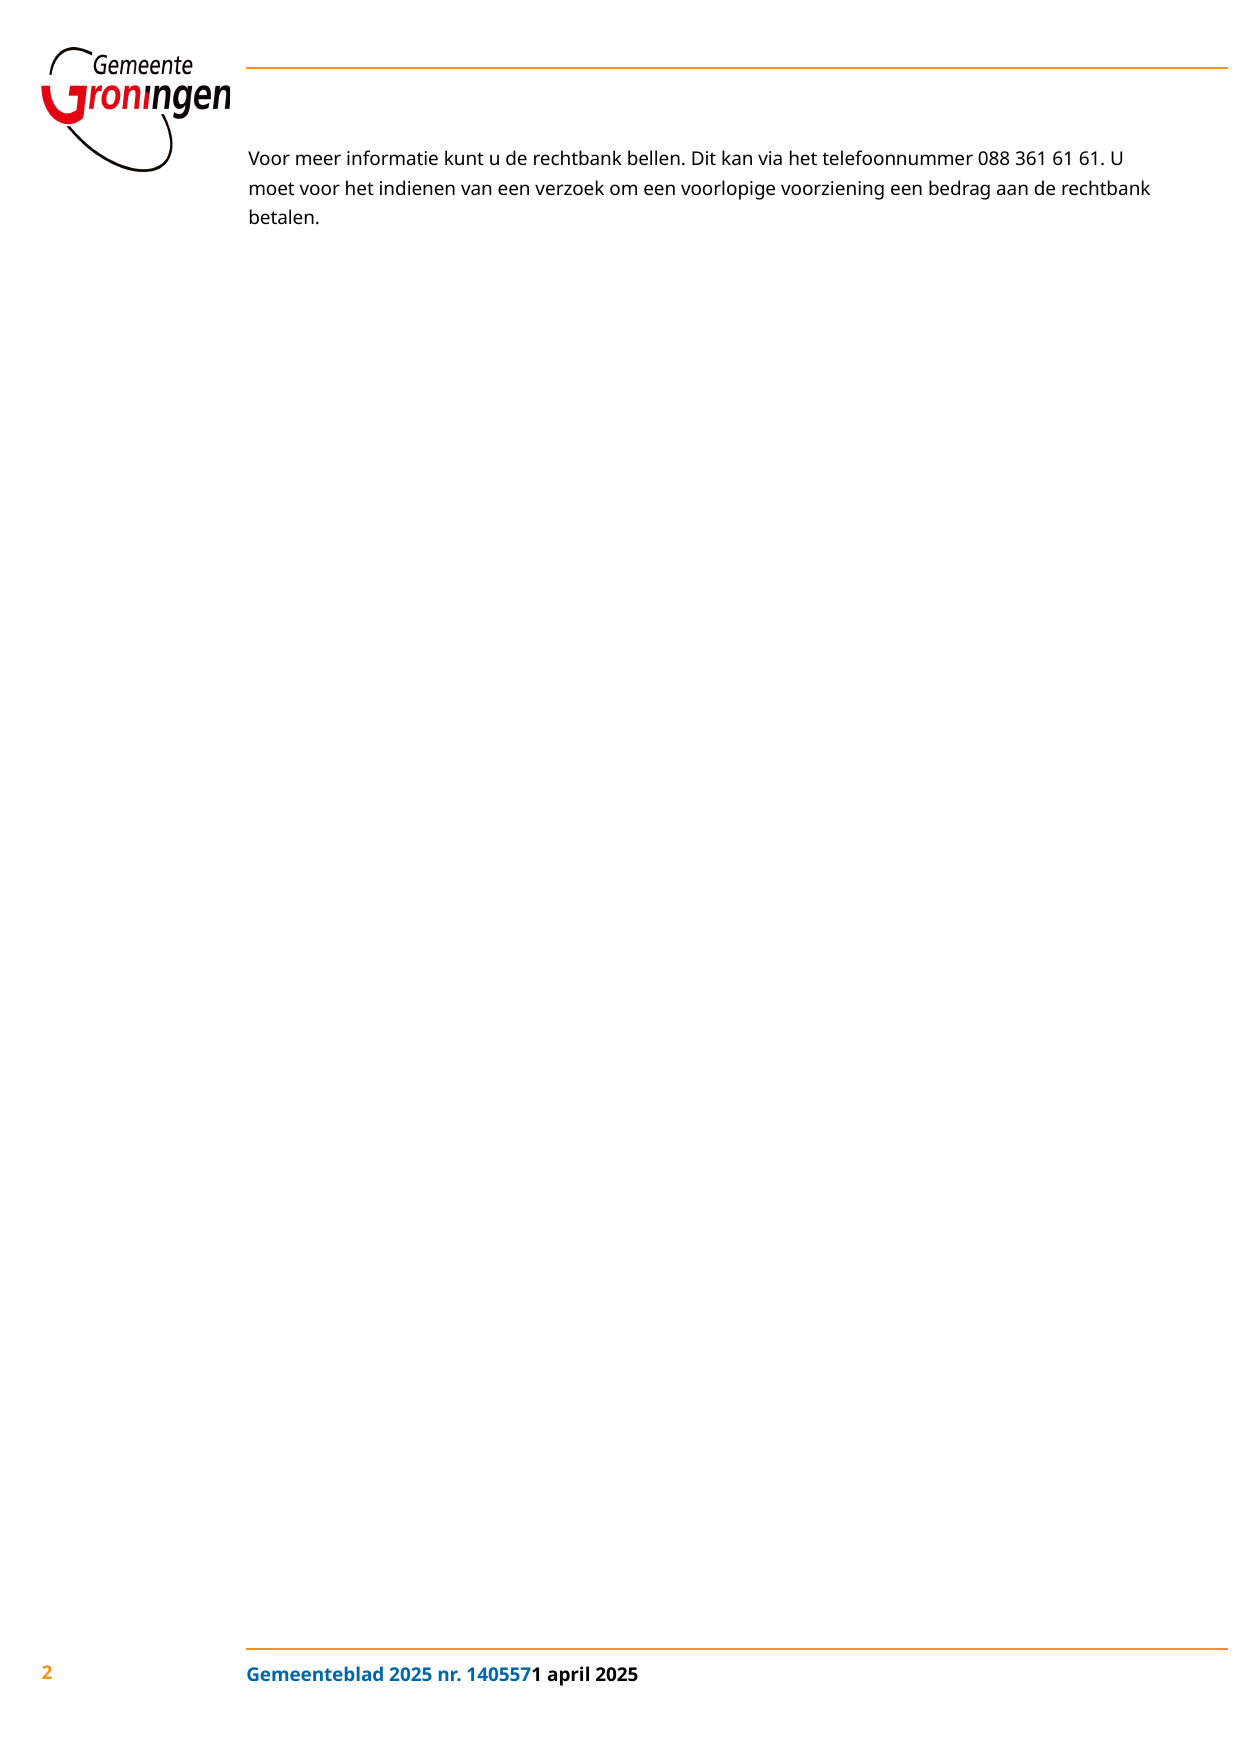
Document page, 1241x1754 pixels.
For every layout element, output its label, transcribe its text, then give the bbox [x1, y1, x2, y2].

text Voor meer informatie kunt u de rechtbank bellen. Dit kan via het telefoonnummer 088 361 61 61. U moet voor het indienen van een verzoek om een voorlopige voorziening een bedrag aan de rechtbank betalen. [248, 145, 1152, 230]
picture [41, 47, 231, 172]
